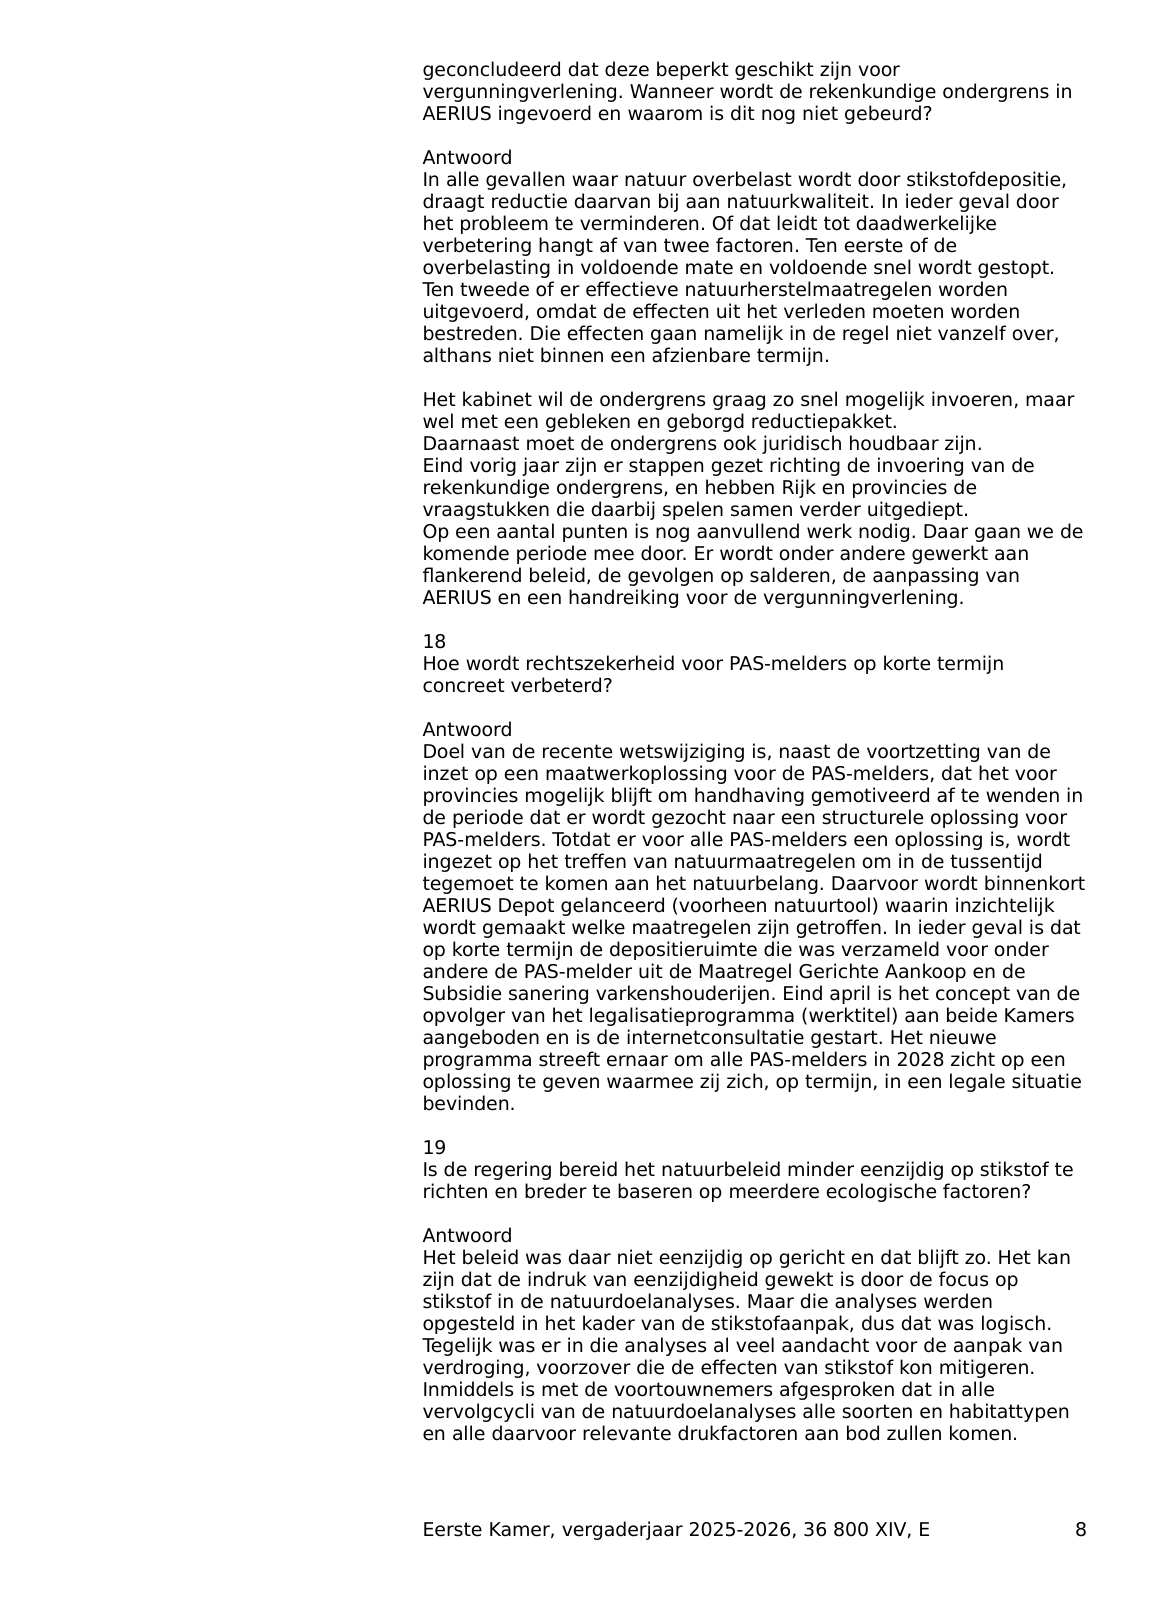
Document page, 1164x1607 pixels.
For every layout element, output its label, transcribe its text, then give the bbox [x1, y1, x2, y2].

text Hoe wordt rechtszekerheid voor PAS-melders op korte termijn concreet verbeterd? [422, 653, 1087, 697]
text Het beleid was daar niet eenzijdig op gericht en dat blijft zo. Het kan zijn dat de indruk van eenzijdigheid gewekt is door de focus op stikstof in de natuurdoelanalyses. Maar die analyses werden opgesteld in het kader van de stikstofaanpak, dus dat was logisch. Tegelijk was er in die analyses al veel aandacht voor de aanpak van verdroging, voorzover die de effecten van stikstof kon mitigeren. Inmiddels is met de voortouwnemers afgesproken dat in alle vervolgcycli van de natuurdoelanalyses alle soorten en habitattypen en alle daarvoor relevante drukfactoren aan bod zullen komen. [422, 1247, 1087, 1445]
text Op een aantal punten is nog aanvullend werk nodig. Daar gaan we de komende periode mee door. Er wordt onder andere gewerkt aan flankerend beleid, de gevolgen op salderen, de aanpassing van AERIUS en een handreiking voor de vergunningverlening. [422, 521, 1087, 609]
text geconcludeerd dat deze beperkt geschikt zijn voor vergunningverlening. Wanneer wordt de rekenkundige ondergrens in AERIUS ingevoerd en waarom is dit nog niet gebeurd? [422, 59, 1087, 125]
text Antwoord [422, 1225, 1087, 1247]
text In alle gevallen waar natuur overbelast wordt door stikstofdepositie, draagt reductie daarvan bij aan natuurkwaliteit. In ieder geval door het probleem te verminderen. Of dat leidt tot daadwerkelijke verbetering hangt af van twee factoren. Ten eerste of de overbelasting in voldoende mate en voldoende snel wordt gestopt. Ten tweede of er effectieve natuurherstelmaatregelen worden uitgevoerd, omdat de effecten uit het verleden moeten worden bestreden. Die effecten gaan namelijk in de regel niet vanzelf over, althans niet binnen een afzienbare termijn. [422, 169, 1087, 367]
text Het kabinet wil de ondergrens graag zo snel mogelijk invoeren, maar wel met een gebleken en geborgd reductiepakket. [422, 389, 1087, 433]
text Doel van de recente wetswijziging is, naast de voortzetting van de inzet op een maatwerkoplossing voor de PAS-melders, dat het voor provincies mogelijk blijft om handhaving gemotiveerd af te wenden in de periode dat er wordt gezocht naar een structurele oplossing voor PAS-melders. Totdat er voor alle PAS-melders een oplossing is, wordt ingezet op het treffen van natuurmaatregelen om in de tussentijd tegemoet te komen aan het natuurbelang. Daarvoor wordt binnenkort AERIUS Depot gelanceerd (voorheen natuurtool) waarin inzichtelijk wordt gemaakt welke maatregelen zijn getroffen. In ieder geval is dat op korte termijn de depositieruimte die was verzameld voor onder andere de PAS-melder uit de Maatregel Gerichte Aankoop en de Subsidie sanering varkenshouderijen. Eind april is het concept van de opvolger van het legalisatieprogramma (werktitel) aan beide Kamers aangeboden en is de internetconsultatie gestart. Het nieuwe programma streeft ernaar om alle PAS-melders in 2028 zicht op een oplossing te geven waarmee zij zich, op termijn, in een legale situatie bevinden. [422, 741, 1087, 1115]
text Is de regering bereid het natuurbeleid minder eenzijdig op stikstof te richten en breder te baseren op meerdere ecologische factoren? [422, 1159, 1087, 1203]
text 18 [422, 631, 1087, 653]
text 19 [422, 1137, 1087, 1159]
text Antwoord [422, 719, 1087, 741]
text Eind vorig jaar zijn er stappen gezet richting de invoering van de rekenkundige ondergrens, en hebben Rijk en provincies de vraagstukken die daarbij spelen samen verder uitgediept. [422, 455, 1087, 521]
text Antwoord [422, 147, 1087, 169]
text Daarnaast moet de ondergrens ook juridisch houdbaar zijn. [422, 433, 1087, 455]
